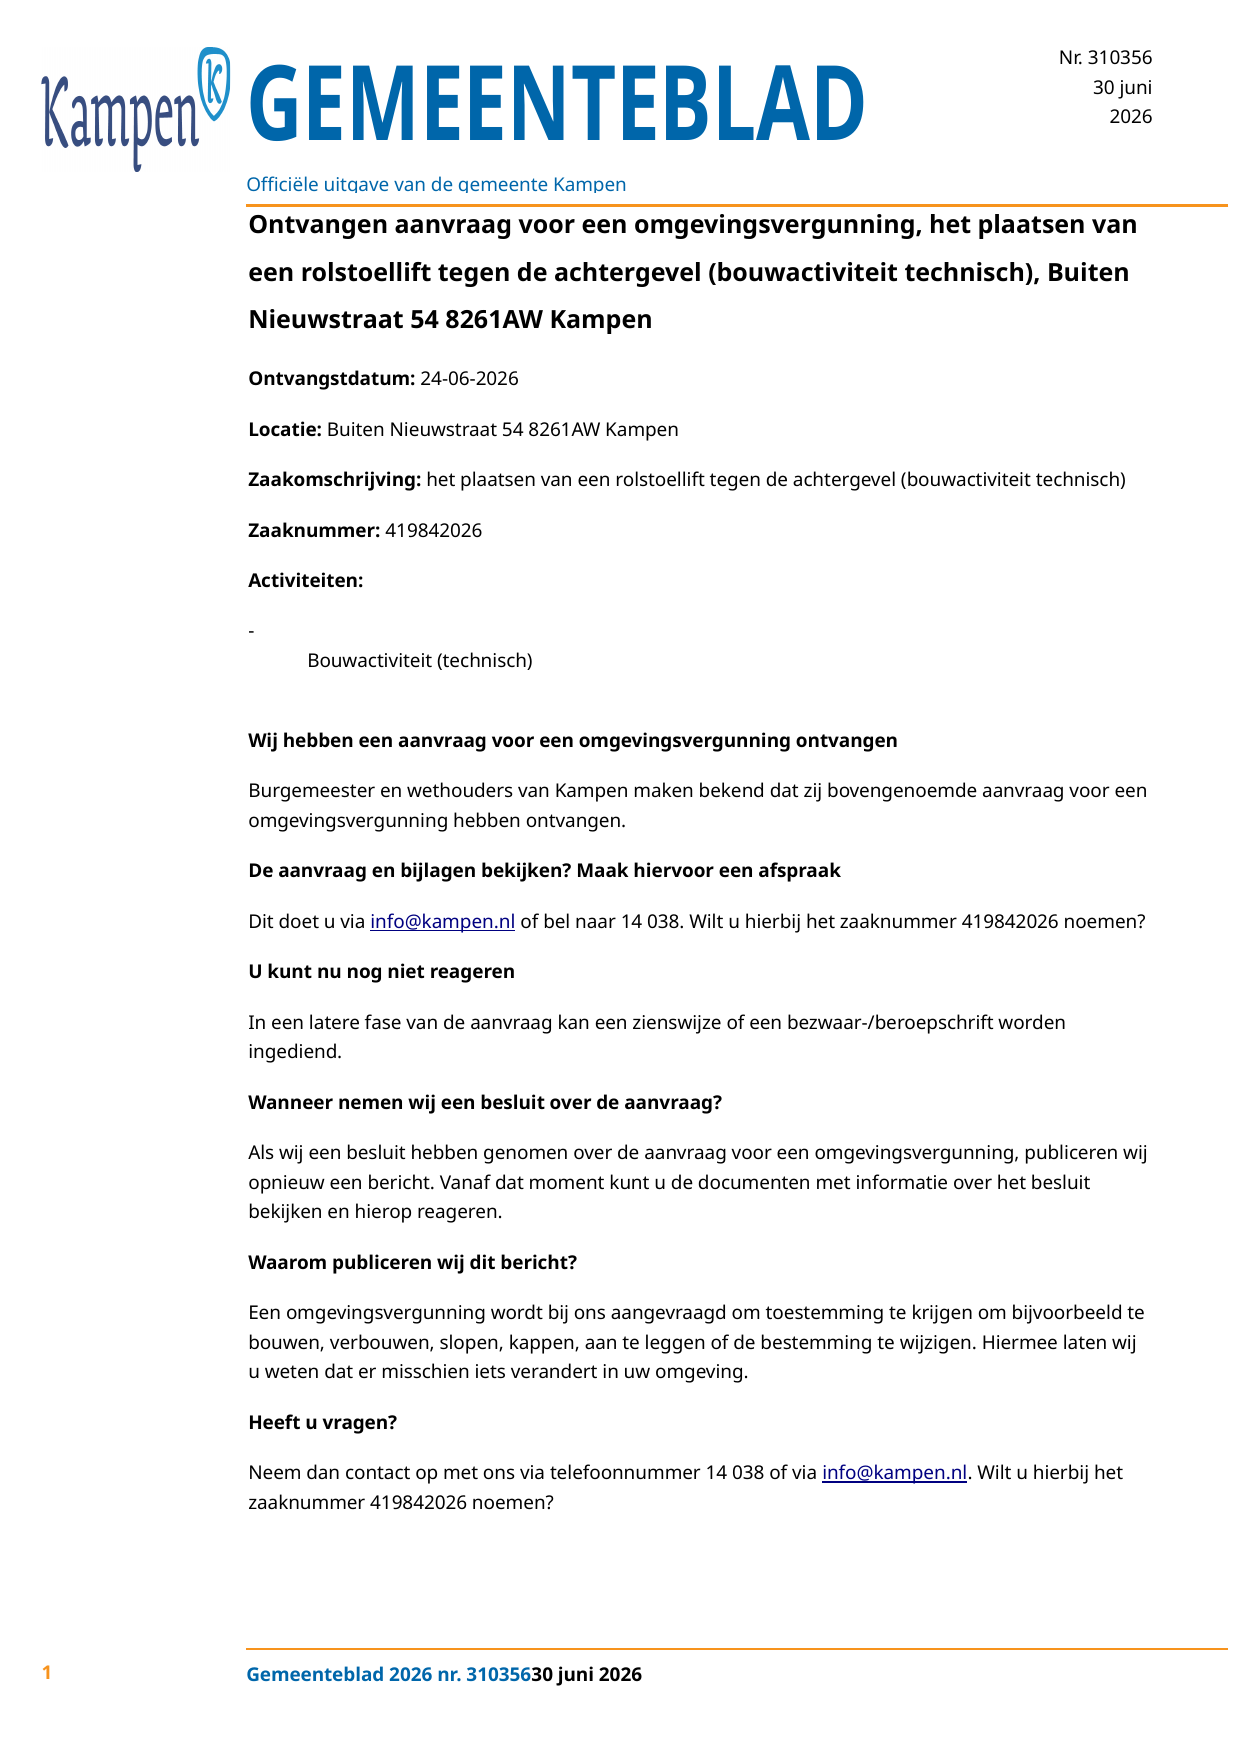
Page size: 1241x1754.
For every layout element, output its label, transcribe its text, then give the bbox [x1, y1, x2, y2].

text In een latere fase van de aanvraag kan een zienswijze of een bezwaar-/beroepschrift worden ingediend. [248, 1009, 1152, 1064]
text Burgemeester en wethouders van Kampen maken bekend dat zij bovengenoemde aanvraag voor een omgevingsvergunning hebben ontvangen. [248, 778, 1152, 833]
text Wij hebben een aanvraag voor een omgevingsvergunning ontvangen [248, 727, 1152, 753]
text Locatie: Buiten Nieuwstraat 54 8261AW Kampen [248, 416, 1152, 442]
text Zaaknummer: 419842026 [248, 517, 1152, 542]
picture [41, 47, 231, 172]
text Ontvangstdatum: 24-06-2026 [248, 366, 1152, 391]
text Heeft u vragen? [248, 1409, 1152, 1434]
text Neem dan contact op met ons via telefoonnummer 14 038 of via info@kampen.nl. Wilt u hierbij het zaaknummer 419842026 noemen? [248, 1459, 1152, 1514]
text U kunt nu nog niet reageren [248, 958, 1152, 984]
text Een omgevingsvergunning wordt bij ons aangevraagd om toestemming te krijgen om bijvoorbeeld te bouwen, verbouwen, slopen, kappen, aan te leggen of de bestemming te wijzigen. Hiermee laten wij u weten dat er misschien iets verandert in uw omgeving. [248, 1299, 1152, 1384]
text Ontvangen aanvraag voor een omgevingsvergunning, het plaatsen van een rolstoellift tegen de achtergevel (bouwactiviteit technisch), Buiten Nieuwstraat 54 8261AW Kampen [248, 207, 1152, 336]
text Zaakomschrijving: het plaatsen van een rolstoellift tegen de achtergevel (bouwactiviteit technisch) [248, 466, 1152, 492]
list Bouwactiviteit (technisch) [248, 647, 1152, 673]
text Activiteiten: [248, 567, 1152, 593]
text Waarom publiceren wij dit bericht? [248, 1249, 1152, 1274]
text Wanneer nemen wij een besluit over de aanvraag? [248, 1089, 1152, 1114]
text Als wij een besluit hebben genomen over de aanvraag voor een omgevingsvergunning, publiceren wij opnieuw een bericht. Vanaf dat moment kunt u de documenten met informatie over het besluit bekijken en hierop reageren. [248, 1139, 1152, 1224]
text De aanvraag en bijlagen bekijken? Maak hiervoor een afspraak [248, 858, 1152, 883]
text Dit doet u via info@kampen.nl of bel naar 14 038. Wilt u hierbij het zaaknummer 419842026 noemen? [248, 908, 1152, 934]
